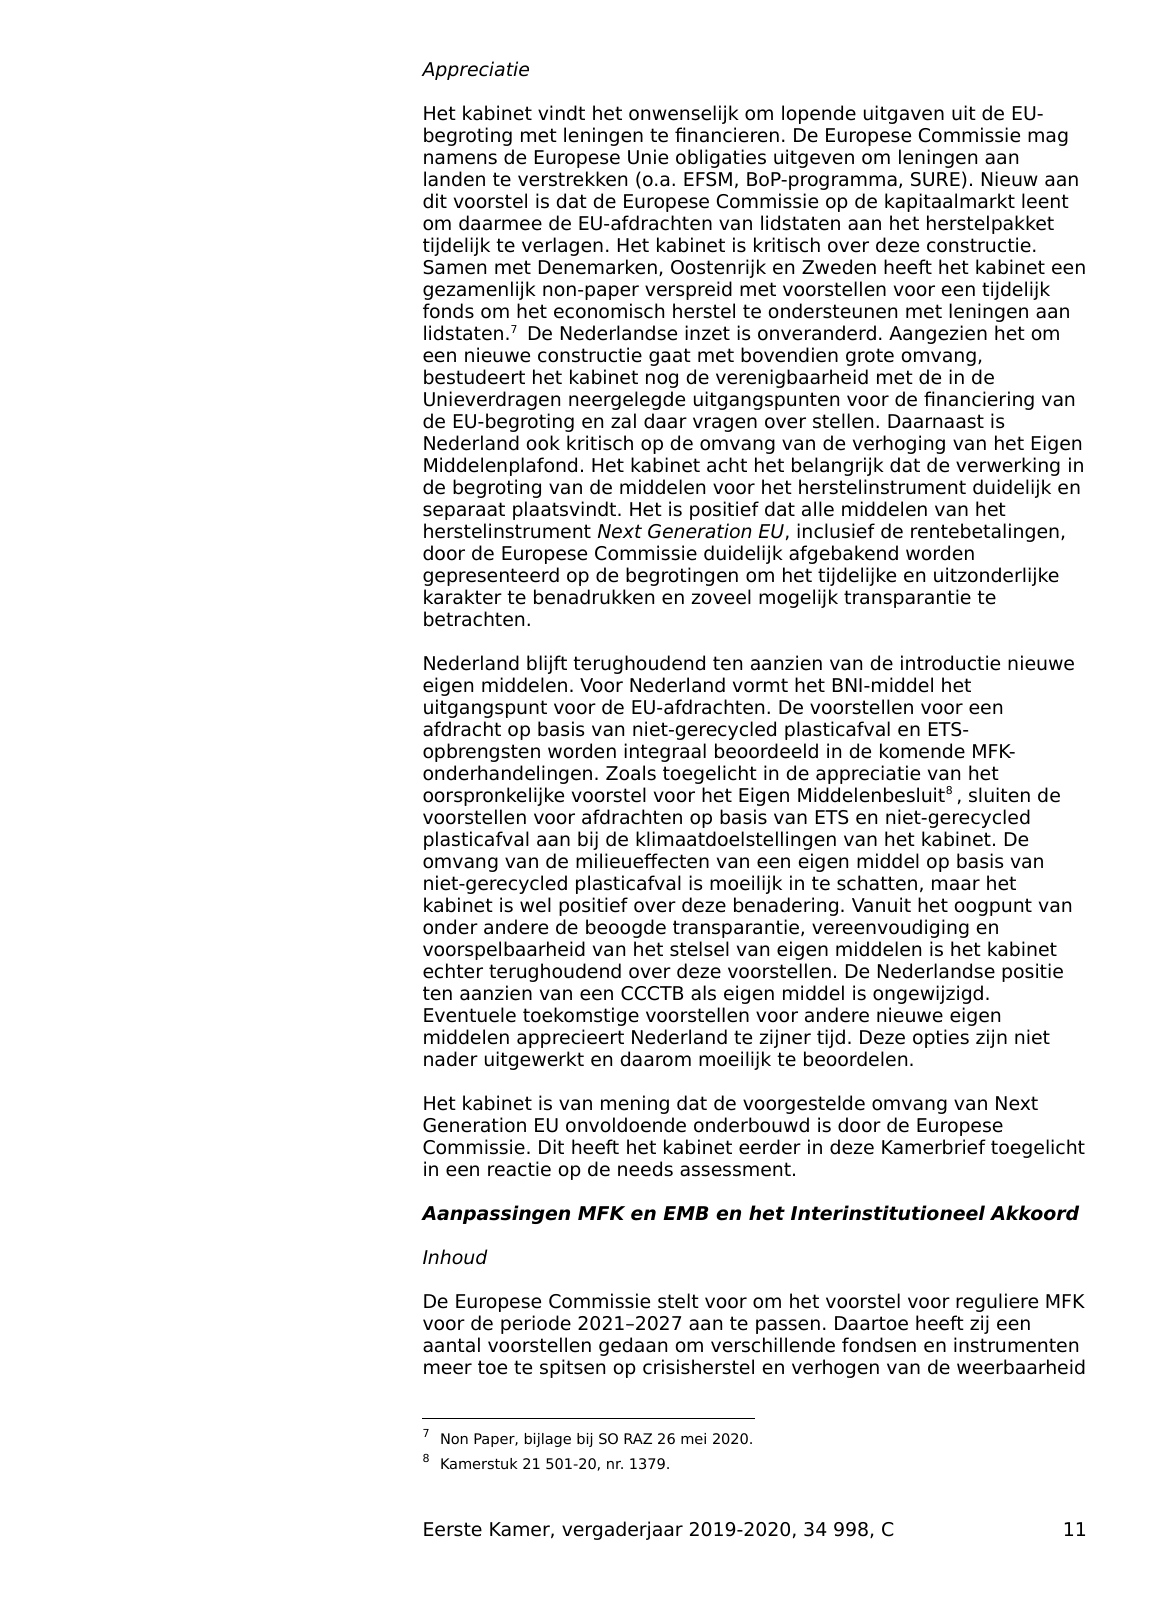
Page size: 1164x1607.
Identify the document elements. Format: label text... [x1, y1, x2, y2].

subtitle Inhoud [422, 1247, 1087, 1269]
text Het kabinet is van mening dat de voorgestelde omvang van Next Generation EU onvoldoende onderbouwd is door de Europese Commissie. Dit heeft het kabinet eerder in deze Kamerbrief toegelicht in een reactie op de needs assessment. [422, 1093, 1087, 1181]
text De Europese Commissie stelt voor om het voorstel voor reguliere MFK voor de periode 2021–2027 aan te passen. Daartoe heeft zij een aantal voorstellen gedaan om verschillende fondsen en instrumenten meer toe te spitsen op crisisherstel en verhogen van de weerbaarheid [422, 1291, 1087, 1379]
text Non Paper, bijlage bij SO RAZ 26 mei 2020. [422, 1427, 1087, 1449]
text Het kabinet vindt het onwenselijk om lopende uitgaven uit de EU-begroting met leningen te financieren. De Europese Commissie mag namens de Europese Unie obligaties uitgeven om leningen aan landen te verstrekken (o.a. EFSM, BoP-programma, SURE). Nieuw aan dit voorstel is dat de Europese Commissie op de kapitaalmarkt leent om daarmee de EU-afdrachten van lidstaten aan het herstelpakket tijdelijk te verlagen. Het kabinet is kritisch over deze constructie. Samen met Denemarken, Oostenrijk en Zweden heeft het kabinet een gezamenlijk non-paper verspreid met voorstellen voor een tijdelijk fonds om het economisch herstel te ondersteunen met leningen aan lidstaten. De Nederlandse inzet is onveranderd. Aangezien het om een nieuwe constructie gaat met bovendien grote omvang, bestudeert het kabinet nog de verenigbaarheid met de in de Unieverdragen neergelegde uitgangspunten voor de financiering van de EU-begroting en zal daar vragen over stellen. Daarnaast is Nederland ook kritisch op de omvang van de verhoging van het Eigen Middelenplafond. Het kabinet acht het belangrijk dat de verwerking in de begroting van de middelen voor het herstelinstrument duidelijk en separaat plaatsvindt. Het is positief dat alle middelen van het herstelinstrument Next Generation EU, inclusief de rentebetalingen, door de Europese Commissie duidelijk afgebakend worden gepresenteerd op de begrotingen om het tijdelijke en uitzonderlijke karakter te benadrukken en zoveel mogelijk transparantie te betrachten. [422, 103, 1087, 631]
text Kamerstuk 21 501-20, nr. 1379. [422, 1452, 1087, 1474]
subtitle Aanpassingen MFK en EMB en het Interinstitutioneel Akkoord [422, 1203, 1087, 1225]
text Nederland blijft terughoudend ten aanzien van de introductie nieuwe eigen middelen. Voor Nederland vormt het BNI-middel het uitgangspunt voor de EU-afdrachten. De voorstellen voor een afdracht op basis van niet-gerecycled plasticafval en ETS-opbrengsten worden integraal beoordeeld in de komende MFK-onderhandelingen. Zoals toegelicht in de appreciatie van het oorspronkelijke voorstel voor het Eigen Middelenbesluit, sluiten de voorstellen voor afdrachten op basis van ETS en niet-gerecycled plasticafval aan bij de klimaatdoelstellingen van het kabinet. De omvang van de milieueffecten van een eigen middel op basis van niet-gerecycled plasticafval is moeilijk in te schatten, maar het kabinet is wel positief over deze benadering. Vanuit het oogpunt van onder andere de beoogde transparantie, vereenvoudiging en voorspelbaarheid van het stelsel van eigen middelen is het kabinet echter terughoudend over deze voorstellen. De Nederlandse positie ten aanzien van een CCCTB als eigen middel is ongewijzigd. Eventuele toekomstige voorstellen voor andere nieuwe eigen middelen apprecieert Nederland te zijner tijd. Deze opties zijn niet nader uitgewerkt en daarom moeilijk te beoordelen. [422, 653, 1087, 1071]
subtitle Appreciatie [422, 59, 1087, 81]
